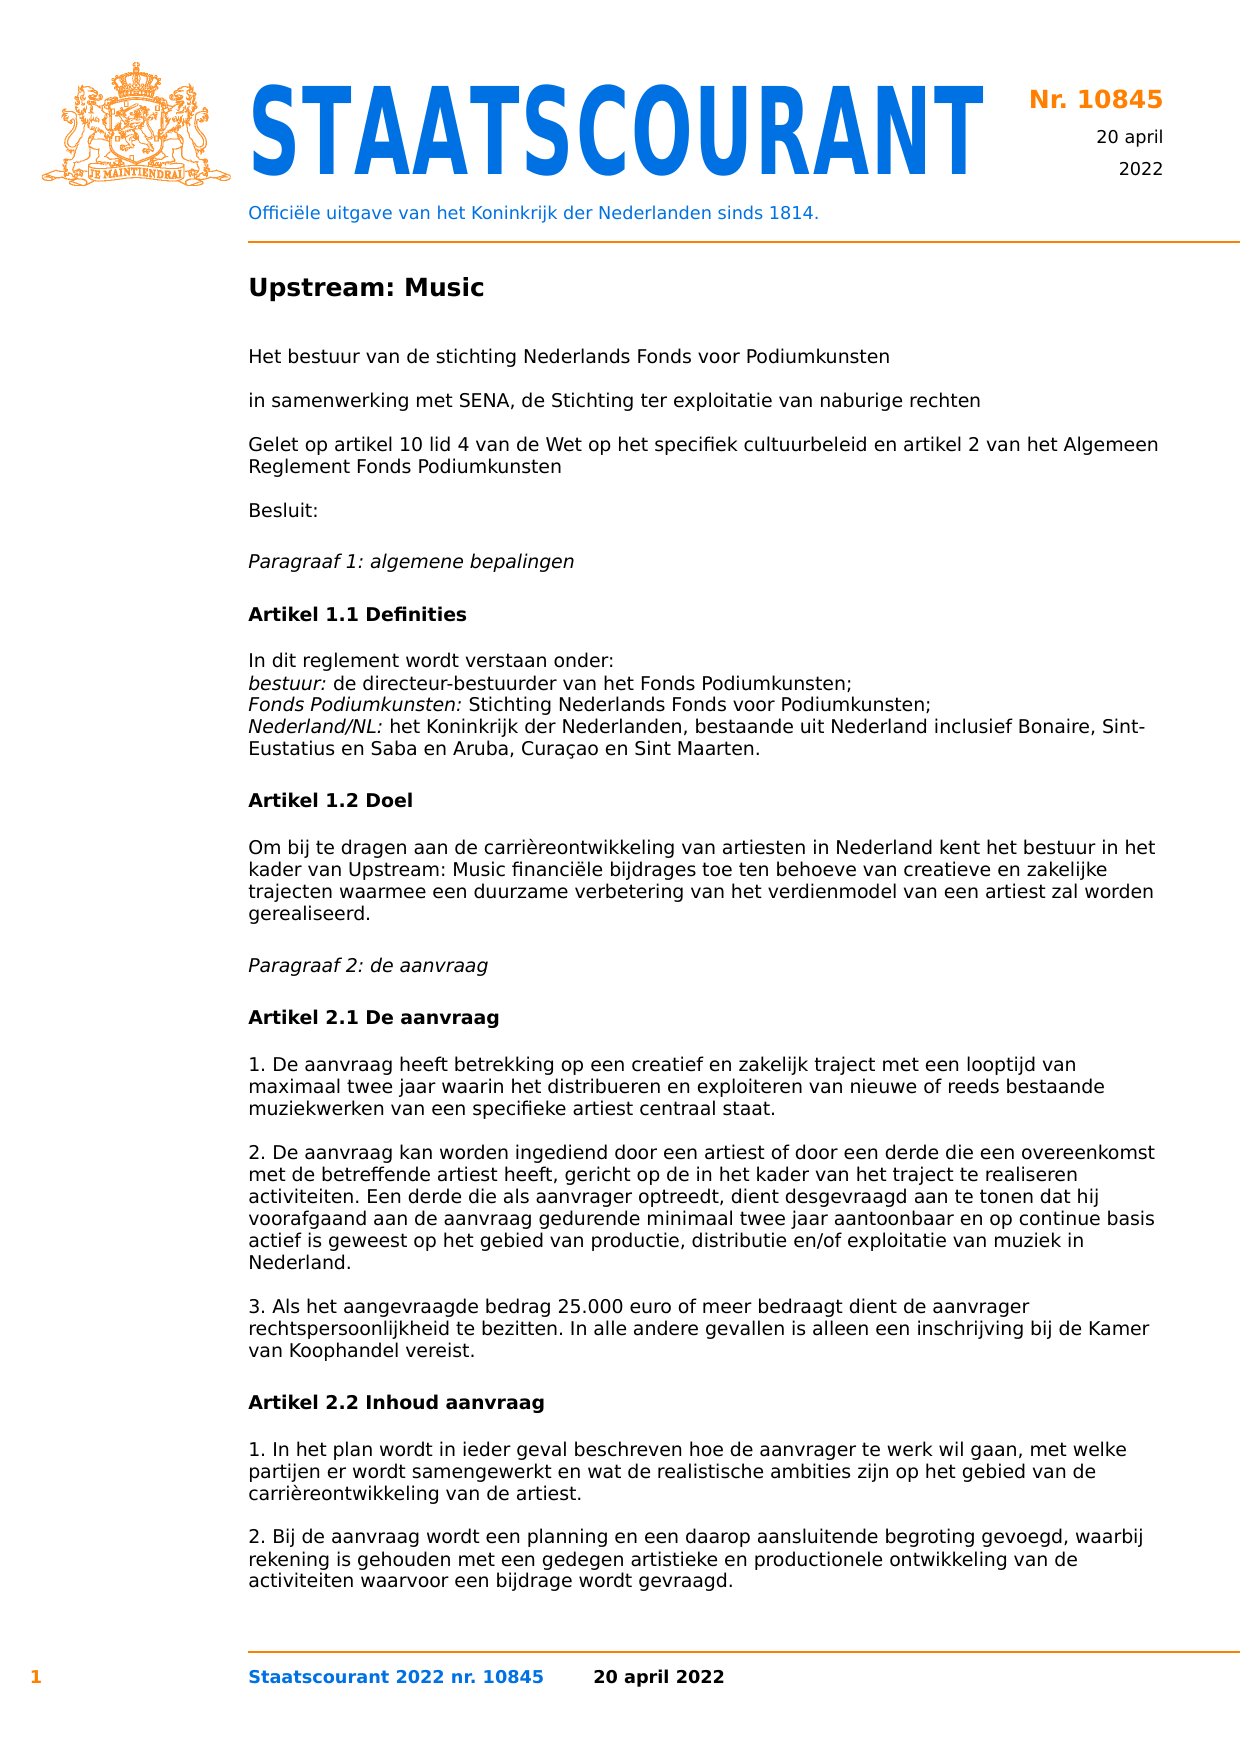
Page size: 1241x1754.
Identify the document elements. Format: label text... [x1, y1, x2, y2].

picture [41, 62, 231, 186]
table_header Nr. 10845 [998, 62, 1240, 121]
text Fonds Podiumkunsten: Stichting Nederlands Fonds voor Podiumkunsten; [248, 694, 1163, 716]
table_header [25, 62, 248, 241]
subtitle Artikel 2.1 De aanvraag [248, 1007, 1163, 1029]
table_cell 2022 [998, 153, 1240, 203]
text 2. Bij de aanvraag wordt een planning en een daarop aansluitende begroting gevoegd, waarbij rekening is gehouden met een gedegen artistieke en productionele ontwikkeling van de activiteiten waarvoor een bijdrage wordt gevraagd. [248, 1526, 1163, 1592]
table_cell 20 april [998, 121, 1240, 153]
text 3. Als het aangevraagde bedrag 25.000 euro of meer bedraagt dient de aanvrager rechtspersoonlijkheid te bezitten. In alle andere gevallen is alleen een inschrijving bij de Kamer van Koophandel vereist. [248, 1296, 1163, 1362]
text Om bij te dragen aan de carrièreontwikkeling van artiesten in Nederland kent het bestuur in het kader van Upstream: Music financiële bijdrages toe ten behoeve van creatieve en zakelijke trajecten waarmee een duurzame verbetering van het verdienmodel van een artiest zal worden gerealiseerd. [248, 837, 1163, 925]
subtitle Artikel 2.2 Inhoud aanvraag [248, 1392, 1163, 1414]
text Besluit: [248, 499, 1163, 521]
text Het bestuur van de stichting Nederlands Fonds voor Podiumkunsten [248, 346, 1163, 368]
text Gelet op artikel 10 lid 4 van de Wet op het specifiek cultuurbeleid en artikel 2 van het Algemeen Reglement Fonds Podiumkunsten [248, 434, 1163, 478]
text 1. In het plan wordt in ieder geval beschreven hoe de aanvrager te werk wil gaan, met welke partijen er wordt samengewerkt en wat de realistische ambities zijn op het gebied van de carrièreontwikkeling van de artiest. [248, 1439, 1163, 1504]
text 2. De aanvraag kan worden ingediend door een artiest of door een derde die een overeenkomst met de betreffende artiest heeft, gericht op de in het kader van het traject te realiseren activiteiten. Een derde die als aanvrager optreedt, dient desgevraagd aan te tonen dat hij voorafgaand aan de aanvraag gedurende minimaal twee jaar aantoonbaar en op continue basis actief is geweest op het gebied van productie, distributie en/of exploitatie van muziek in Nederland. [248, 1142, 1163, 1274]
text 1. De aanvraag heeft betrekking op een creatief en zakelijk traject met een looptijd van maximaal twee jaar waarin het distribueren en exploiteren van nieuwe of reeds bestaande muziekwerken van een specifieke artiest centraal staat. [248, 1054, 1163, 1120]
table_cell Officiële uitgave van het Koninkrijk der Nederlanden sinds 1814. [248, 203, 1240, 241]
subtitle Artikel 1.1 Definities [248, 603, 1163, 625]
text bestuur: de directeur-bestuurder van het Fonds Podiumkunsten; [248, 672, 1163, 694]
text Nederland/NL: het Koninkrijk der Nederlanden, bestaande uit Nederland inclusief Bonaire, Sint-Eustatius en Saba en Aruba, Curaçao en Sint Maarten. [248, 716, 1163, 760]
subtitle Artikel 1.2 Doel [248, 790, 1163, 812]
subtitle Upstream: Music [248, 273, 1163, 302]
table_header STAATSCOURANT [248, 62, 998, 203]
text in samenwerking met SENA, de Stichting ter exploitatie van naburige rechten [248, 390, 1163, 412]
subtitle Paragraaf 2: de aanvraag [248, 955, 1163, 977]
subtitle Paragraaf 1: algemene bepalingen [248, 551, 1163, 573]
text In dit reglement wordt verstaan onder: [248, 650, 1163, 672]
